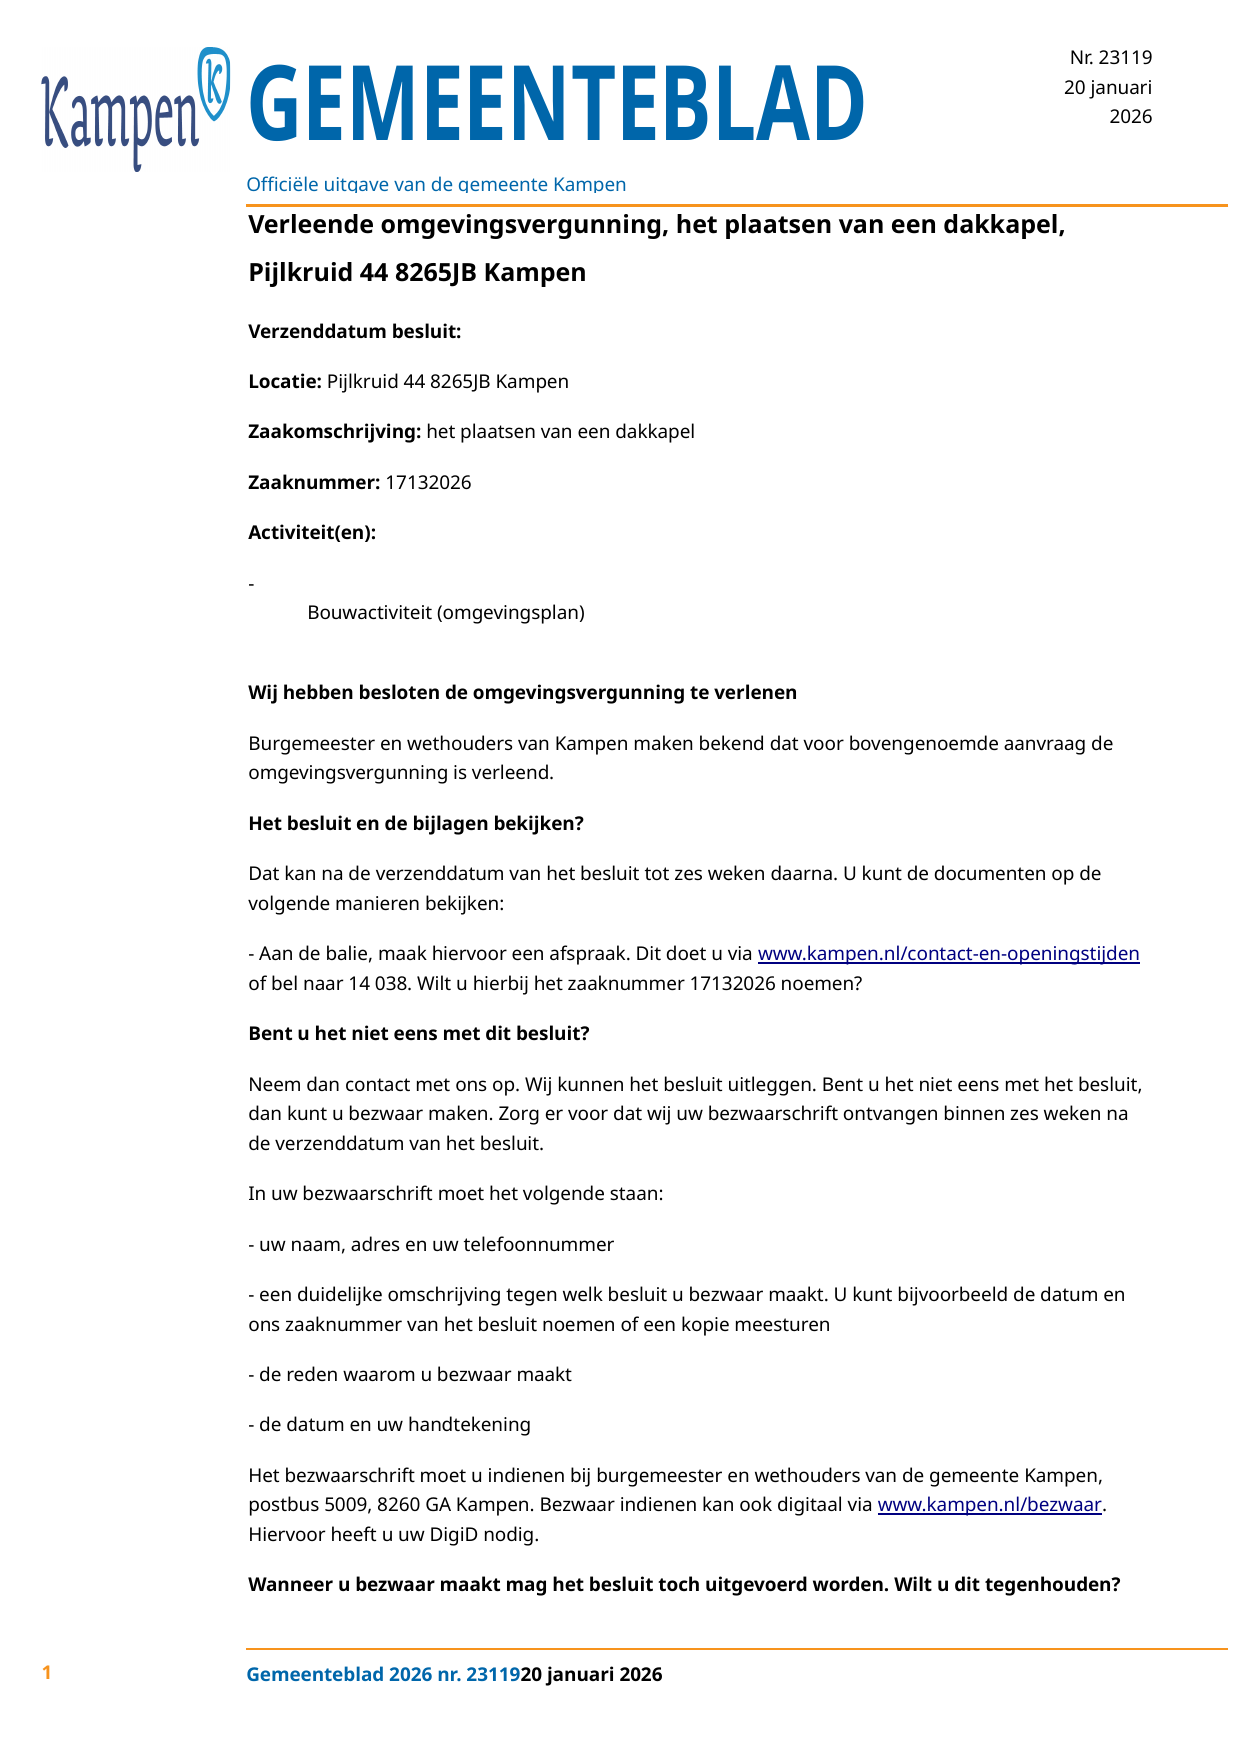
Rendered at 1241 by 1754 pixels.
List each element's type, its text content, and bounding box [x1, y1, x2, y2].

text - de reden waarom u bezwaar maakt [248, 1361, 1152, 1387]
text Dat kan na de verzenddatum van het besluit tot zes weken daarna. U kunt de documenten op de volgende manieren bekijken: [248, 860, 1152, 916]
text - de datum en uw handtekening [248, 1412, 1152, 1437]
text Het besluit en de bijlagen bekijken? [248, 810, 1152, 836]
text - Aan de balie, maak hiervoor een afspraak. Dit doet u via www.kampen.nl/contact-en-openingstijden of bel naar 14 038. Wilt u hierbij het zaaknummer 17132026 noemen? [248, 940, 1152, 996]
text - een duidelijke omschrijving tegen welk besluit u bezwaar maakt. U kunt bijvoorbeeld de datum en ons zaaknummer van het besluit noemen of een kopie meesturen [248, 1281, 1152, 1337]
text Verzenddatum besluit: [248, 318, 1152, 344]
text In uw bezwaarschrift moet het volgende staan: [248, 1180, 1152, 1206]
picture [41, 47, 231, 172]
text Activiteit(en): [248, 519, 1152, 545]
text Zaaknummer: 17132026 [248, 469, 1152, 495]
text Wanneer u bezwaar maakt mag het besluit toch uitgevoerd worden. Wilt u dit tegenhouden? [248, 1572, 1152, 1597]
text Locatie: Pijlkruid 44 8265JB Kampen [248, 368, 1152, 394]
text Burgemeester en wethouders van Kampen maken bekend dat voor bovengenoemde aanvraag de omgevingsvergunning is verleend. [248, 730, 1152, 785]
text - uw naam, adres en uw telefoonnummer [248, 1231, 1152, 1257]
text Verleende omgevingsvergunning, het plaatsen van een dakkapel, Pijlkruid 44 8265JB Kampen [248, 207, 1152, 288]
text Bent u het niet eens met dit besluit? [248, 1020, 1152, 1046]
list Bouwactiviteit (omgevingsplan) [248, 599, 1152, 625]
text Zaakomschrijving: het plaatsen van een dakkapel [248, 419, 1152, 444]
text Wij hebben besloten de omgevingsvergunning te verlenen [248, 679, 1152, 705]
text Neem dan contact met ons op. Wij kunnen het besluit uitleggen. Bent u het niet eens met het besluit, dan kunt u bezwaar maken. Zorg er voor dat wij uw bezwaarschrift ontvangen binnen zes weken na de verzenddatum van het besluit. [248, 1071, 1152, 1156]
text Het bezwaarschrift moet u indienen bij burgemeester en wethouders van de gemeente Kampen, postbus 5009, 8260 GA Kampen. Bezwaar indienen kan ook digitaal via www.kampen.nl/bezwaar. Hiervoor heeft u uw DigiD nodig. [248, 1462, 1152, 1547]
